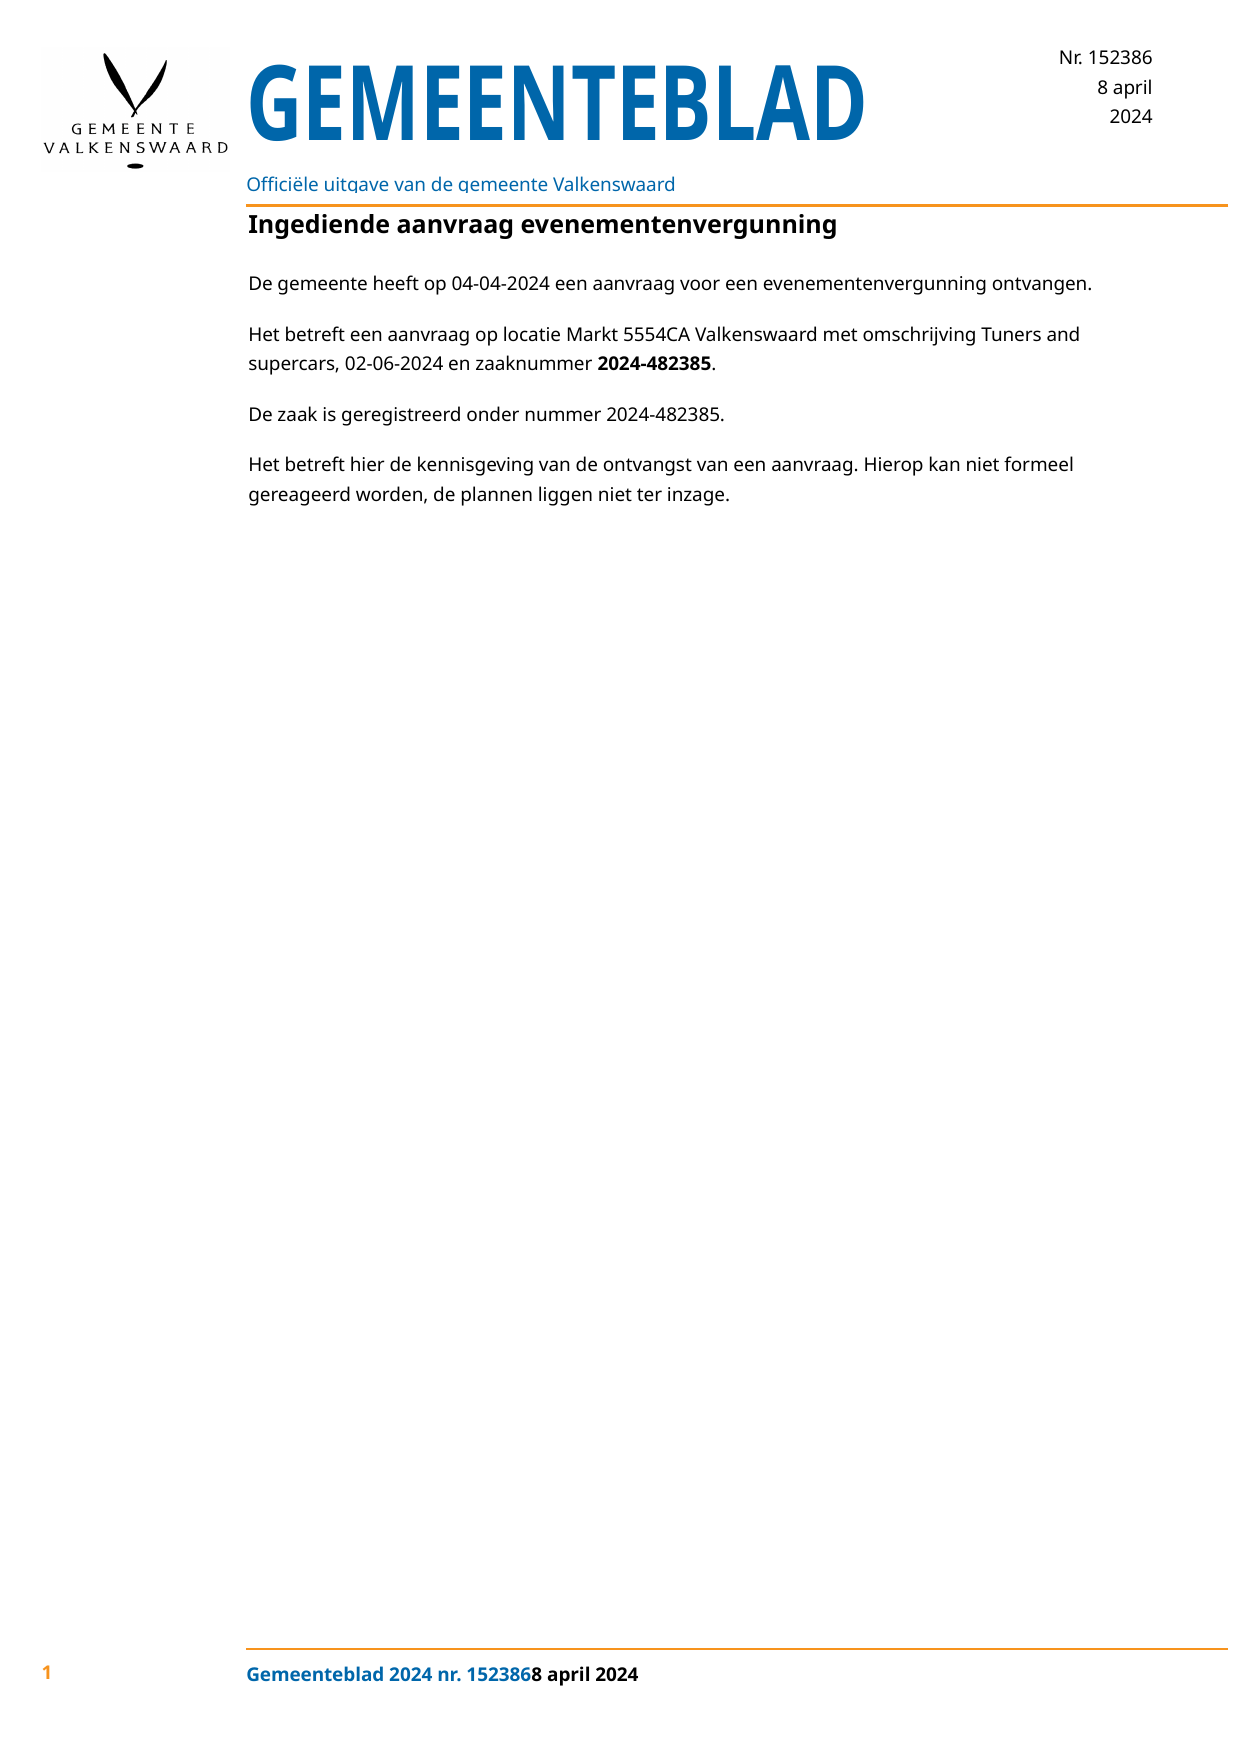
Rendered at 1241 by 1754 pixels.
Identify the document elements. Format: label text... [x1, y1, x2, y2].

picture [41, 47, 231, 172]
text De gemeente heeft op 04-04-2024 een aanvraag voor een evenementenvergunning ontvangen. [248, 270, 1152, 296]
text De zaak is geregistreerd onder nummer 2024-482385. [248, 401, 1152, 426]
text Het betreft hier de kennisgeving van de ontvangst van een aanvraag. Hierop kan niet formeel gereageerd worden, de plannen liggen niet ter inzage. [248, 451, 1152, 506]
text Het betreft een aanvraag op locatie Markt 5554CA Valkenswaard met omschrijving Tuners and supercars, 02-06-2024 en zaaknummer 2024-482385. [248, 321, 1152, 376]
text Ingediende aanvraag evenementenvergunning [248, 207, 1152, 241]
